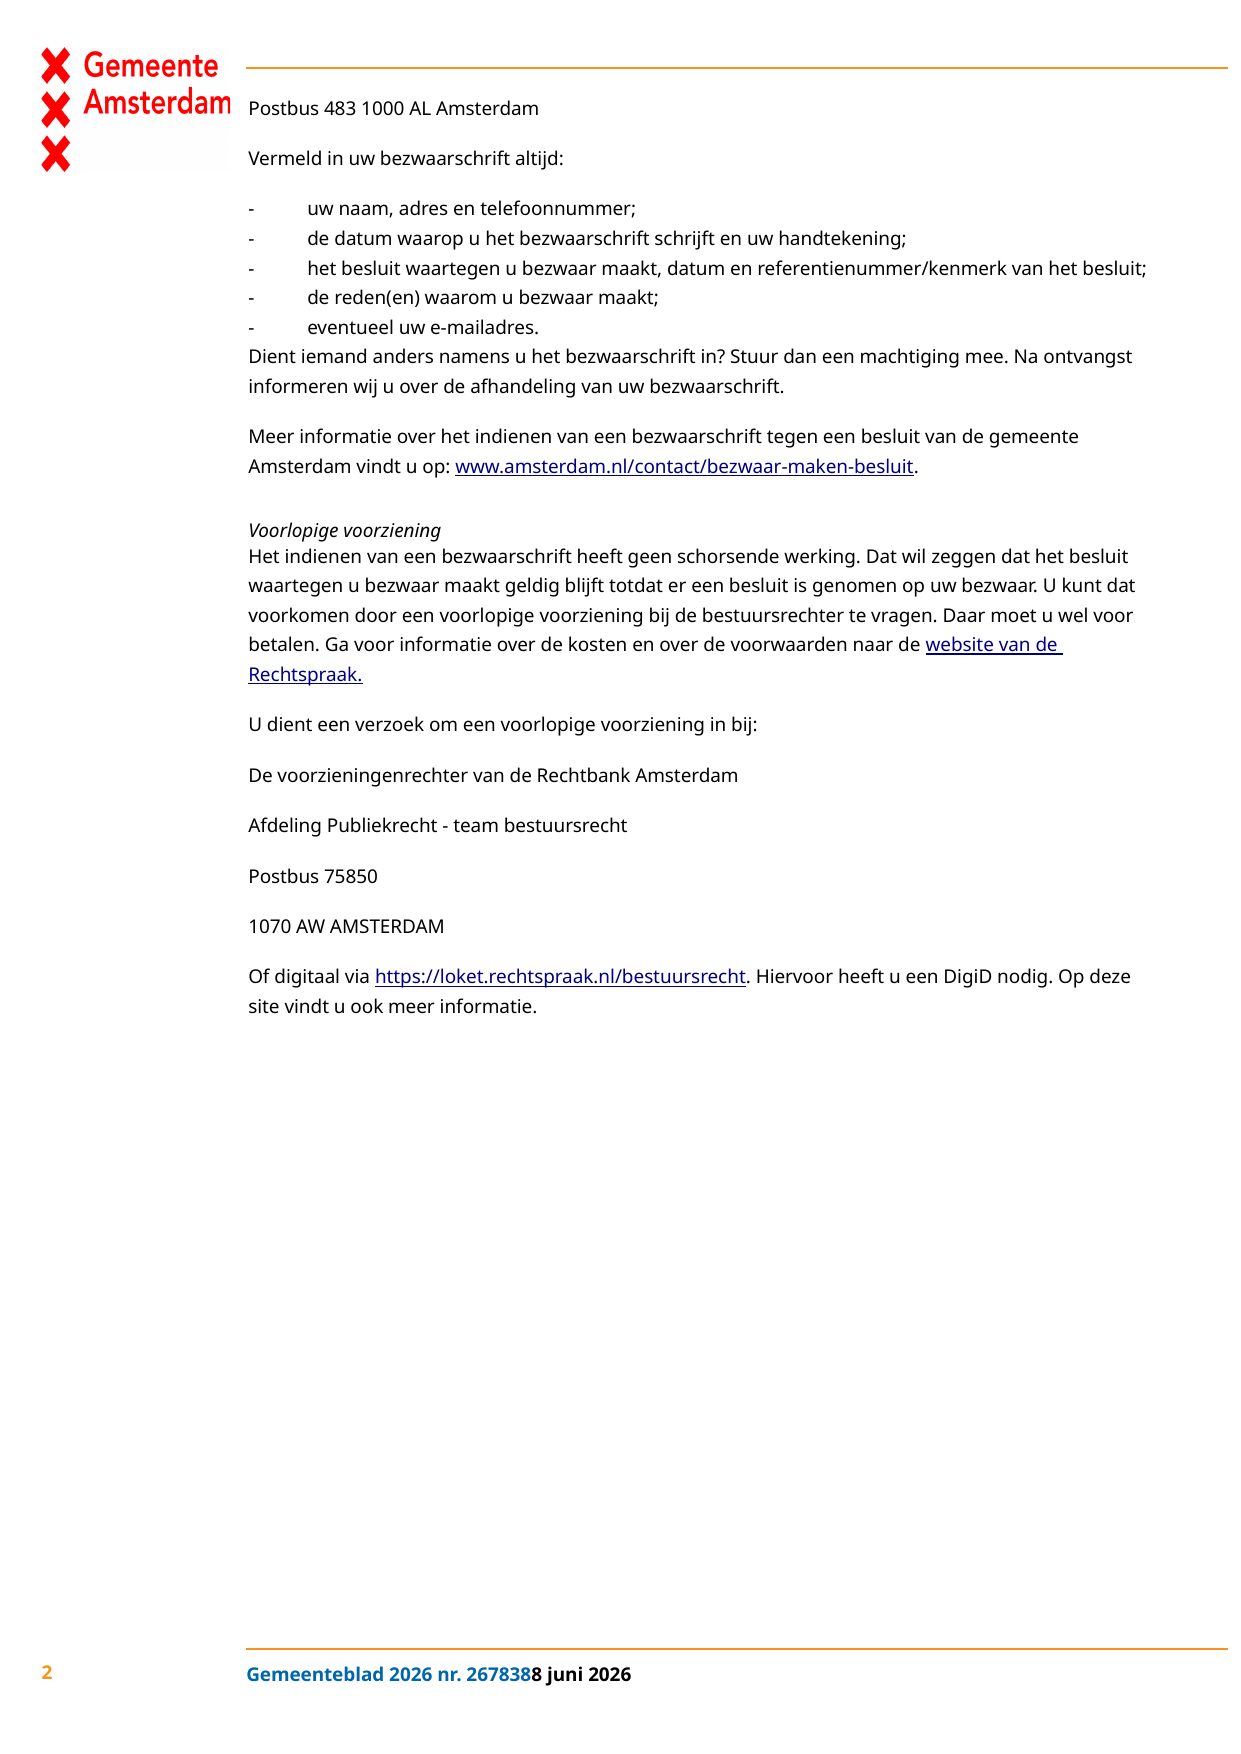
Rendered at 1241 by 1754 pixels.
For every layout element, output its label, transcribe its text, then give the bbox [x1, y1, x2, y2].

text Postbus 483 1000 AL Amsterdam [248, 95, 1152, 121]
list het besluit waartegen u bezwaar maakt, datum en referentienummer/kenmerk van het besluit; [248, 255, 1152, 281]
text Vermeld in uw bezwaarschrift altijd: [248, 145, 1152, 171]
text Dient iemand anders namens u het bezwaarschrift in? Stuur dan een machtiging mee. Na ontvangst informeren wij u over de afhandeling van uw bezwaarschrift. [248, 343, 1152, 399]
text Voorlopige voorziening [248, 517, 1152, 543]
text 1070 AW AMSTERDAM [248, 913, 1152, 939]
list de datum waarop u het bezwaarschrift schrijft en uw handtekening; [248, 225, 1152, 251]
text U dient een verzoek om een voorlopige voorziening in bij: [248, 712, 1152, 737]
text Afdeling Publiekrecht - team bestuursrecht [248, 812, 1152, 838]
picture [41, 47, 231, 172]
text Het indienen van een bezwaarschrift heeft geen schorsende werking. Dat wil zeggen dat het besluit waartegen u bezwaar maakt geldig blijft totdat er een besluit is genomen op uw bezwaar. U kunt dat voorkomen door een voorlopige voorziening bij de bestuursrechter te vragen. Daar moet u wel voor betalen. Ga voor informatie over de kosten en over de voorwaarden naar de website van de Rechtspraak. [248, 543, 1152, 687]
text Of digitaal via https://loket.rechtspraak.nl/bestuursrecht. Hiervoor heeft u een DigiD nodig. Op deze site vindt u ook meer informatie. [248, 964, 1152, 1019]
list uw naam, adres en telefoonnummer; [248, 196, 1152, 221]
text De voorzieningenrechter van de Rechtbank Amsterdam [248, 762, 1152, 788]
list de reden(en) waarom u bezwaar maakt; [248, 284, 1152, 310]
text Postbus 75850 [248, 863, 1152, 888]
list eventueel uw e-mailadres. [248, 314, 1152, 340]
text Meer informatie over het indienen van een bezwaarschrift tegen een besluit van de gemeente Amsterdam vindt u op: www.amsterdam.nl/contact/bezwaar-maken-besluit. [248, 423, 1152, 479]
